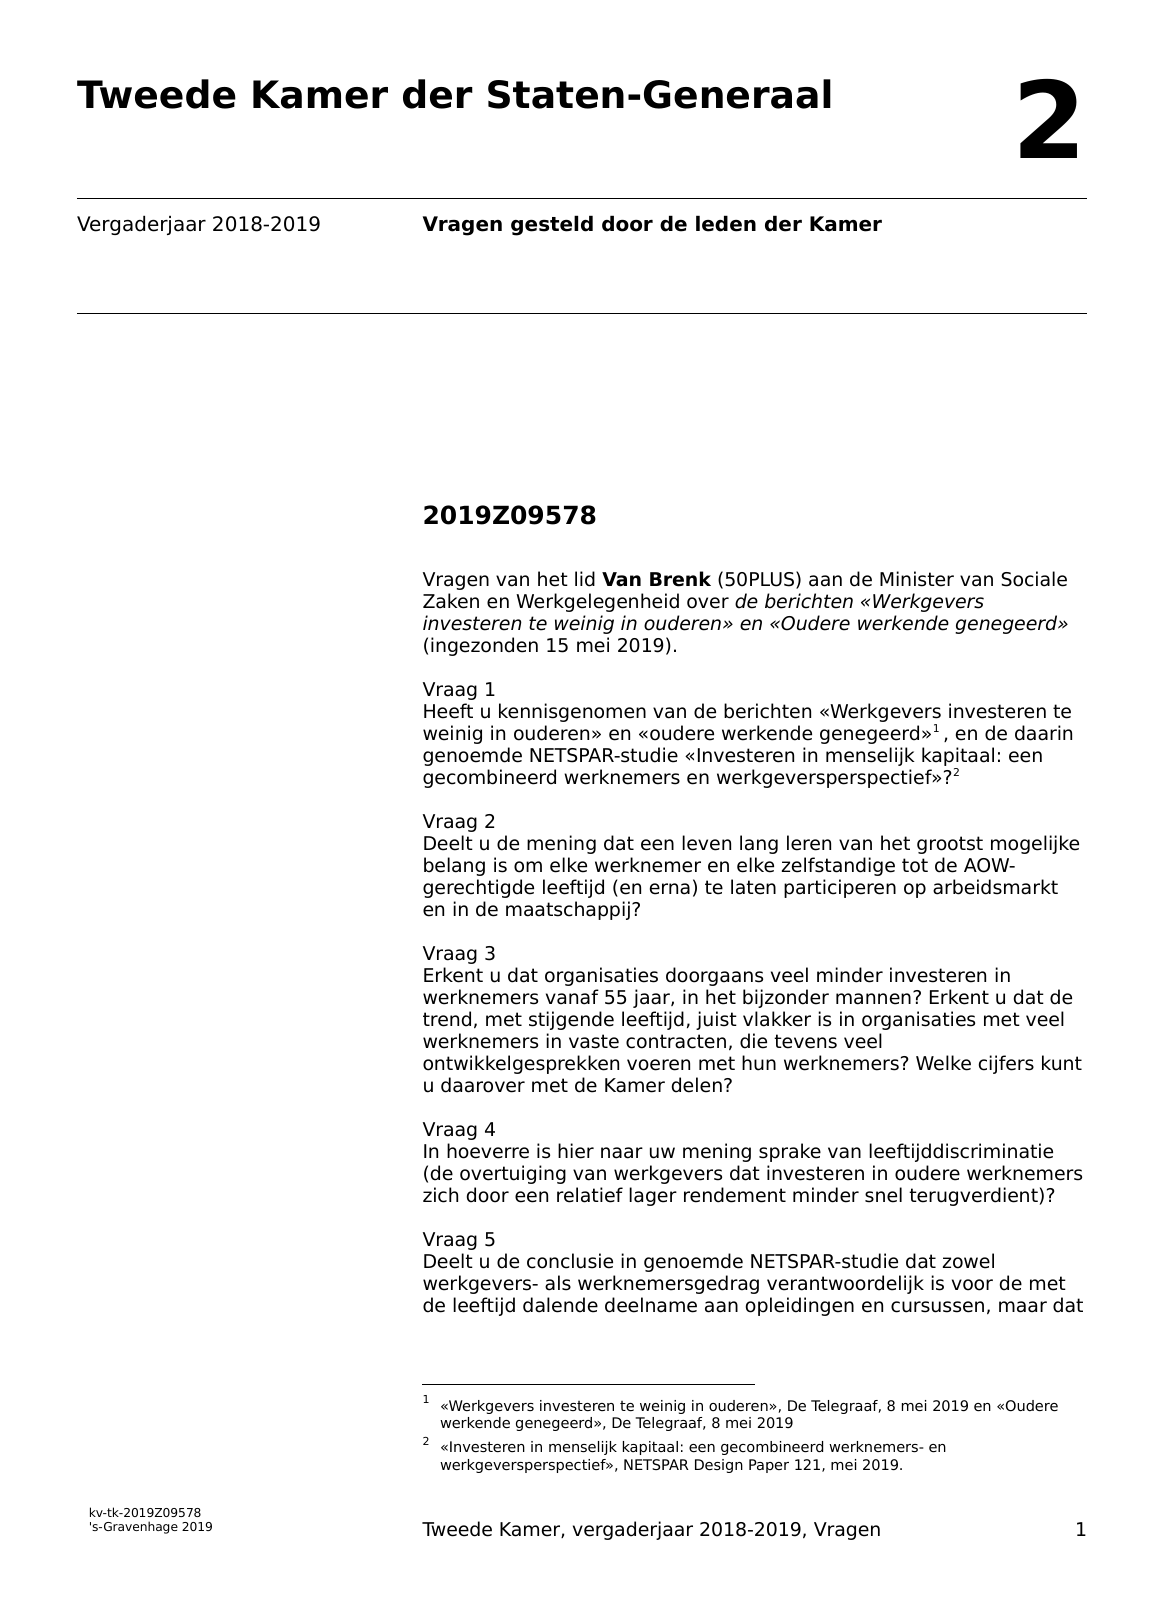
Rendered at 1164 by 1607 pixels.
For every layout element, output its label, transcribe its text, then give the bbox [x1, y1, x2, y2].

table_header Tweede Kamer der Staten-Generaal [77, 59, 886, 198]
text Vraag 3 [422, 943, 1087, 965]
table_header 2 [886, 59, 1087, 198]
text «Investeren in menselijk kapitaal: een gecombineerd werknemers- en werkgeversperspectief», NETSPAR Design Paper 121, mei 2019. [422, 1435, 1087, 1474]
text 2019Z09578 [422, 501, 1087, 531]
text Deelt u de conclusie in genoemde NETSPAR-studie dat zowel werkgevers- als werknemersgedrag verantwoordelijk is voor de met de leeftijd dalende deelname aan opleidingen en cursussen, maar dat [422, 1251, 1087, 1317]
text Vraag 2 [422, 811, 1087, 833]
text Heeft u kennisgenomen van de berichten «Werkgevers investeren te weinig in ouderen» en «oudere werkende genegeerd», en de daarin genoemde NETSPAR-studie «Investeren in menselijk kapitaal: een gecombineerd werknemers en werkgeversperspectief»? [422, 701, 1087, 789]
text Vraag 4 [422, 1119, 1087, 1141]
text Erkent u dat organisaties doorgaans veel minder investeren in werknemers vanaf 55 jaar, in het bijzonder mannen? Erkent u dat de trend, met stijgende leeftijd, juist vlakker is in organisaties met veel werknemers in vaste contracten, die tevens veel ontwikkelgesprekken voeren met hun werknemers? Welke cijfers kunt u daarover met de Kamer delen? [422, 965, 1087, 1097]
text kv-tk-2019Z09578 [88, 1506, 323, 1520]
text Vraag 1 [422, 679, 1087, 701]
text Vragen van het lid Van Brenk (50PLUS) aan de Minister van Sociale Zaken en Werkgelegenheid over de berichten «Werkgevers investeren te weinig in ouderen» en «Oudere werkende genegeerd» (ingezonden 15 mei 2019). [422, 569, 1087, 657]
text «Werkgevers investeren te weinig in ouderen», De Telegraaf, 8 mei 2019 en «Oudere werkende genegeerd», De Telegraaf, 8 mei 2019 [422, 1393, 1087, 1432]
text 's-Gravenhage 2019 [88, 1520, 323, 1534]
text Vraag 5 [422, 1229, 1087, 1251]
table_cell Vergaderjaar 2018-2019 [77, 199, 422, 313]
text Deelt u de mening dat een leven lang leren van het grootst mogelijke belang is om elke werknemer en elke zelfstandige tot de AOW-gerechtigde leeftijd (en erna) te laten participeren op arbeidsmarkt en in de maatschappij? [422, 833, 1087, 921]
text In hoeverre is hier naar uw mening sprake van leeftijddiscriminatie (de overtuiging van werkgevers dat investeren in oudere werknemers zich door een relatief lager rendement minder snel terugverdient)? [422, 1141, 1087, 1207]
table_cell Vragen gesteld door de leden der Kamer [422, 199, 1087, 313]
